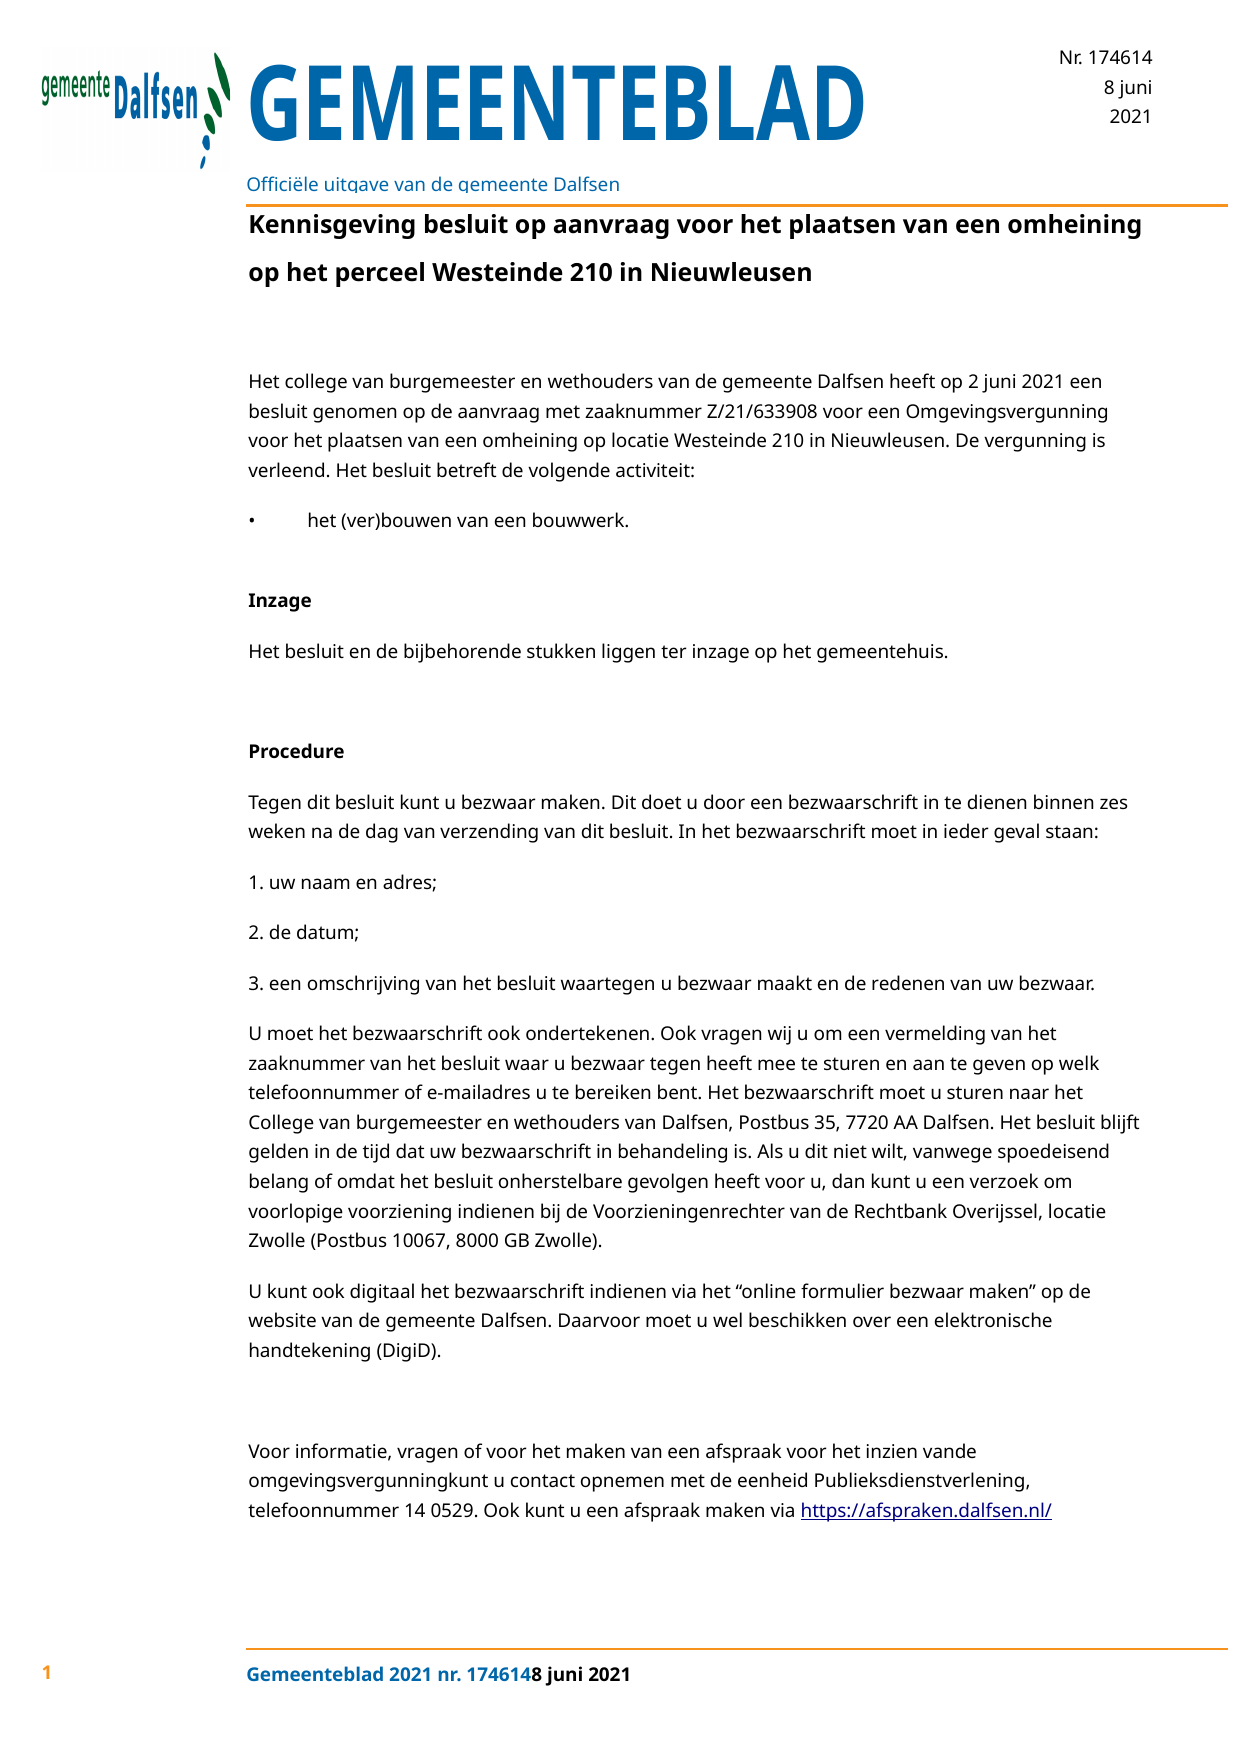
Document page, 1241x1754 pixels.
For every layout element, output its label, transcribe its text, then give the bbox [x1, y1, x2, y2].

text Procedure [248, 739, 1152, 764]
picture [41, 47, 231, 172]
text Kennisgeving besluit op aanvraag voor het plaatsen van een omheining op het perceel Westeinde 210 in Nieuwleusen [248, 207, 1152, 288]
text 2. de datum; [248, 919, 1152, 945]
text Inzage [248, 587, 1152, 613]
list het (ver)bouwen van een bouwwerk. [248, 507, 1152, 533]
text Het besluit en de bijbehorende stukken liggen ter inzage op het gemeentehuis. [248, 638, 1152, 664]
text 3. een omschrijving van het besluit waartegen u bezwaar maakt en de redenen van uw bezwaar. [248, 970, 1152, 996]
text Tegen dit besluit kunt u bezwaar maken. Dit doet u door een bezwaarschrift in te dienen binnen zes weken na de dag van verzending van dit besluit. In het bezwaarschrift moet in ieder geval staan: [248, 789, 1152, 844]
text Het college van burgemeester en wethouders van de gemeente Dalfsen heeft op 2 juni 2021 een besluit genomen op de aanvraag met zaaknummer Z/21/633908 voor een Omgevingsvergunning voor het plaatsen van een omheining op locatie Westeinde 210 in Nieuwleusen. De vergunning is verleend. Het besluit betreft de volgende activiteit: [248, 368, 1152, 483]
text Voor informatie, vragen of voor het maken van een afspraak voor het inzien vande omgevingsvergunningkunt u contact opnemen met de eenheid Publieksdienstverlening, telefoonnummer 14 0529. Ook kunt u een afspraak maken via https://afspraken.dalfsen.nl/ [248, 1438, 1152, 1523]
text U kunt ook digitaal het bezwaarschrift indienen via het “online formulier bezwaar maken” op de website van de gemeente Dalfsen. Daarvoor moet u wel beschikken over een elektronische handtekening (DigiD). [248, 1278, 1152, 1363]
text U moet het bezwaarschrift ook ondertekenen. Ook vragen wij u om een vermelding van het zaaknummer van het besluit waar u bezwaar tegen heeft mee te sturen en aan te geven op welk telefoonnummer of e-mailadres u te bereiken bent. Het bezwaarschrift moet u sturen naar het College van burgemeester en wethouders van Dalfsen, Postbus 35, 7720 AA Dalfsen. Het besluit blijft gelden in de tijd dat uw bezwaarschrift in behandeling is. Als u dit niet wilt, vanwege spoedeisend belang of omdat het besluit onherstelbare gevolgen heeft voor u, dan kunt u een verzoek om voorlopige voorziening indienen bij de Voorzieningenrechter van de Rechtbank Overijssel, locatie Zwolle (Postbus 10067, 8000 GB Zwolle). [248, 1020, 1152, 1253]
text 1. uw naam en adres; [248, 869, 1152, 895]
